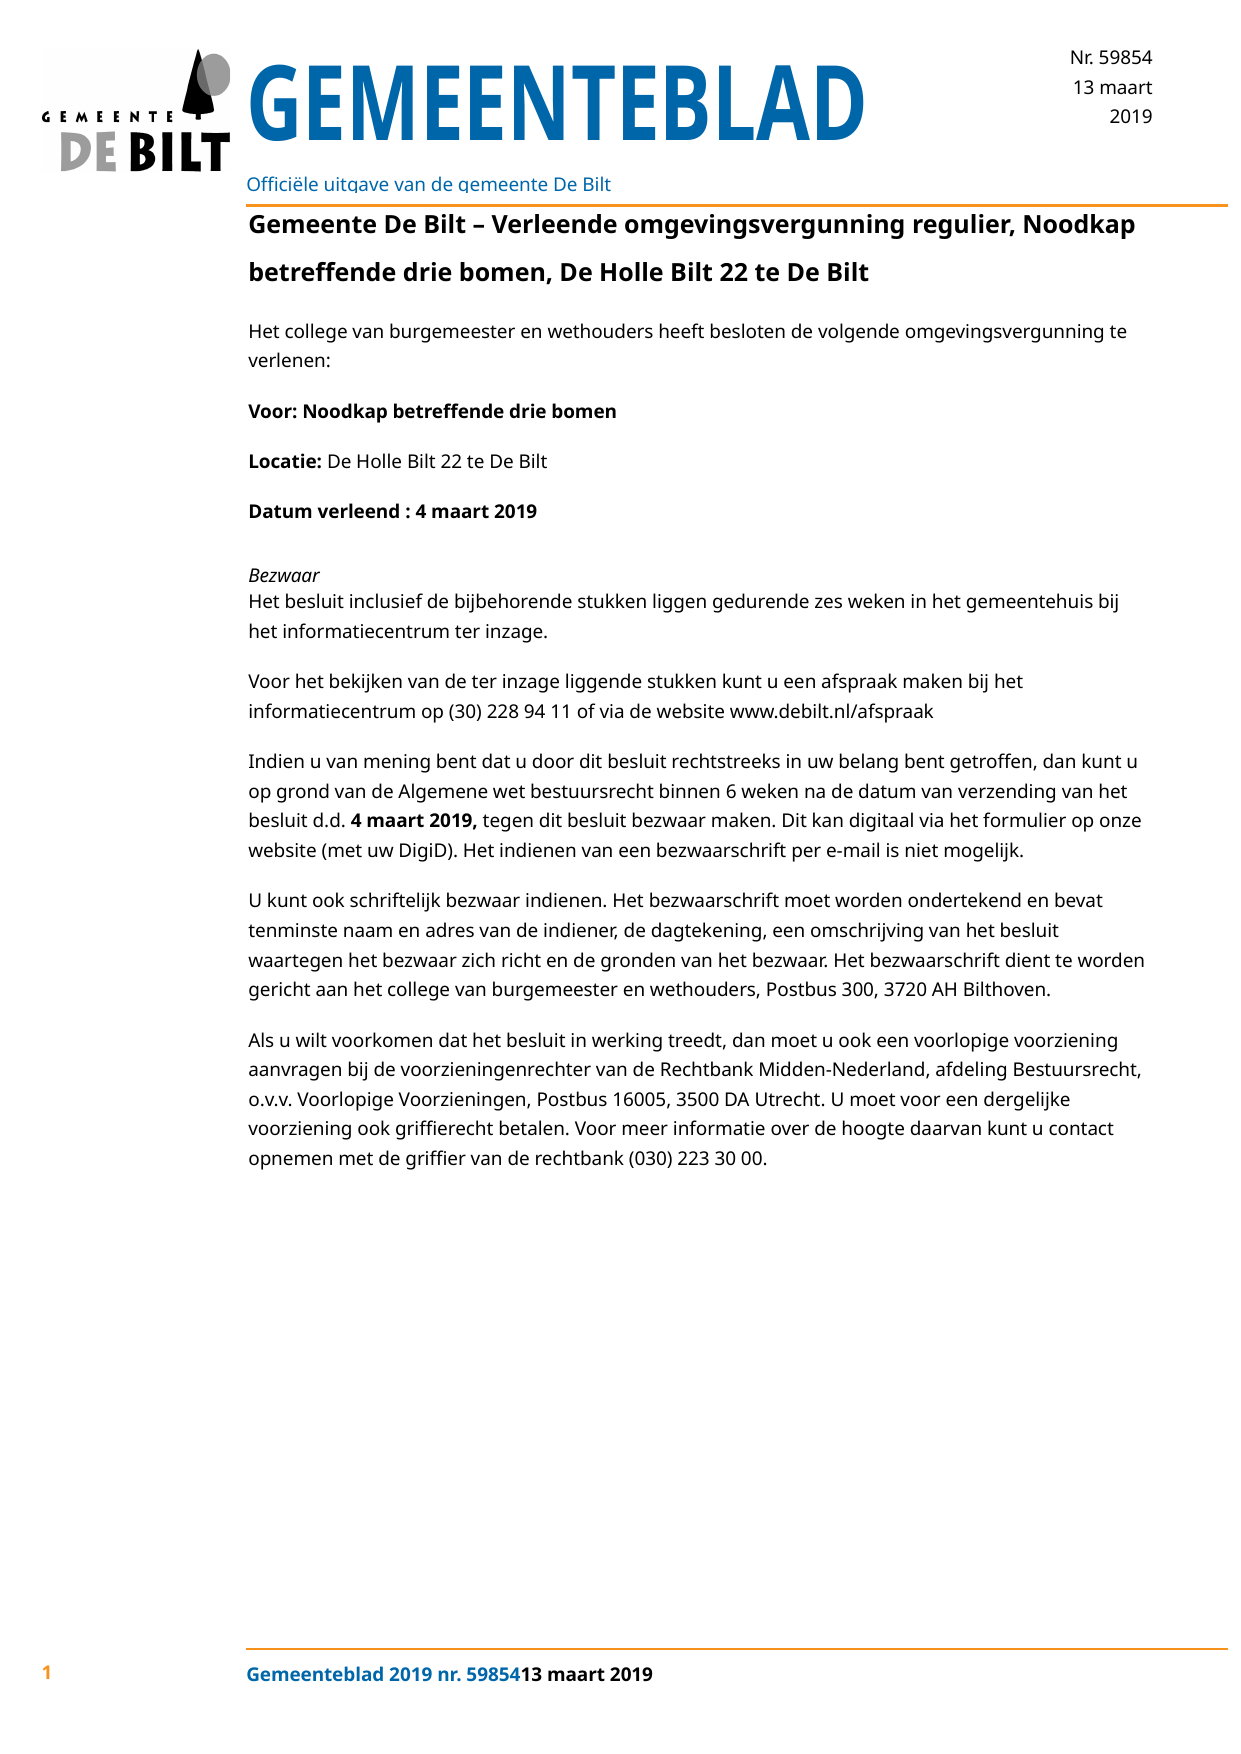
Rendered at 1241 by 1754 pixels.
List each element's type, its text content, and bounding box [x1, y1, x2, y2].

text U kunt ook schriftelijk bezwaar indienen. Het bezwaarschrift moet worden ondertekend en bevat tenminste naam en adres van de indiener, de dagtekening, een omschrijving van het besluit waartegen het bezwaar zich richt en de gronden van het bezwaar. Het bezwaarschrift dient te worden gericht aan het college van burgemeester en wethouders, Postbus 300, 3720 AH Bilthoven. [248, 888, 1152, 1002]
text Indien u van mening bent dat u door dit besluit rechtstreeks in uw belang bent getroffen, dan kunt u op grond van de Algemene wet bestuursrecht binnen 6 weken na de datum van verzending van het besluit d.d. 4 maart 2019, tegen dit besluit bezwaar maken. Dit kan digitaal via het formulier op onze website (met uw DigiD). Het indienen van een bezwaarschrift per e-mail is niet mogelijk. [248, 748, 1152, 863]
text Voor: Noodkap betreffende drie bomen [248, 398, 1152, 424]
text Datum verleend : 4 maart 2019 [248, 499, 1152, 524]
text Bezwaar [248, 563, 1152, 588]
text Voor het bekijken van de ter inzage liggende stukken kunt u een afspraak maken bij het informatiecentrum op (30) 228 94 11 of via de website www.debilt.nl/afspraak [248, 668, 1152, 724]
picture [41, 47, 231, 172]
text Het college van burgemeester en wethouders heeft besloten de volgende omgevingsvergunning te verlenen: [248, 318, 1152, 373]
text Het besluit inclusief de bijbehorende stukken liggen gedurende zes weken in het gemeentehuis bij het informatiecentrum ter inzage. [248, 588, 1152, 644]
text Gemeente De Bilt – Verleende omgevingsvergunning regulier, Noodkap betreffende drie bomen, De Holle Bilt 22 te De Bilt [248, 207, 1152, 288]
text Locatie: De Holle Bilt 22 te De Bilt [248, 448, 1152, 474]
text Als u wilt voorkomen dat het besluit in werking treedt, dan moet u ook een voorlopige voorziening aanvragen bij de voorzieningenrechter van de Rechtbank Midden-Nederland, afdeling Bestuursrecht, o.v.v. Voorlopige Voorzieningen, Postbus 16005, 3500 DA Utrecht. U moet voor een dergelijke voorziening ook griffierecht betalen. Voor meer informatie over de hoogte daarvan kunt u contact opnemen met de griffier van de rechtbank (030) 223 30 00. [248, 1027, 1152, 1171]
